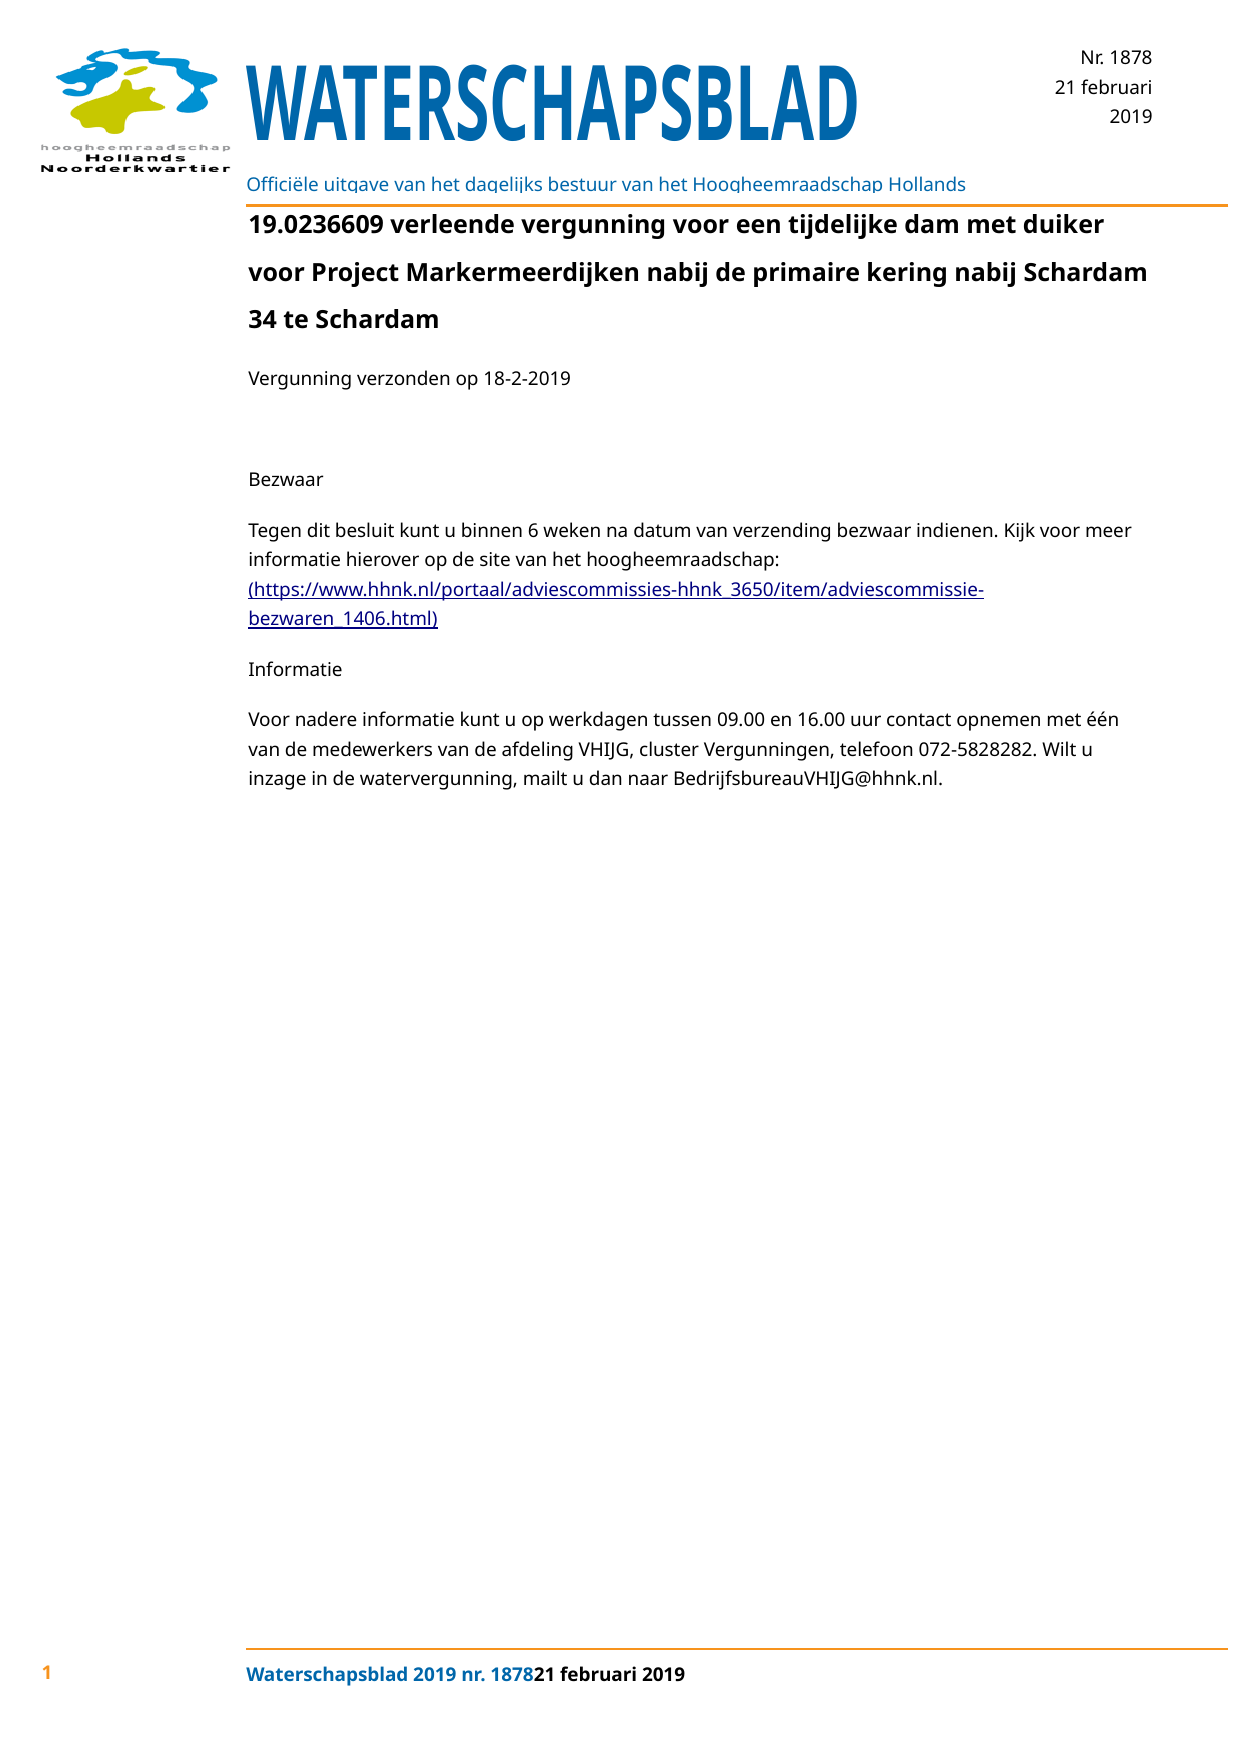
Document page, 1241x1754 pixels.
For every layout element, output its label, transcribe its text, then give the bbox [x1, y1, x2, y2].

text Vergunning verzonden op 18-2-2019 [248, 366, 1152, 391]
text Bezwaar [248, 466, 1152, 492]
text Voor nadere informatie kunt u op werkdagen tussen 09.00 en 16.00 uur contact opnemen met één van de medewerkers van de afdeling VHIJG, cluster Vergunningen, telefoon 072-5828282. Wilt u inzage in de watervergunning, mailt u dan naar BedrijfsbureauVHIJG@hhnk.nl. [248, 706, 1152, 791]
text Tegen dit besluit kunt u binnen 6 weken na datum van verzending bezwaar indienen. Kijk voor meer informatie hierover op de site van het hoogheemraadschap: (https://www.hhnk.nl/portaal/adviescommissies-hhnk_3650/item/adviescommissie-bezwaren_1406.html) [248, 517, 1152, 631]
text Informatie [248, 656, 1152, 682]
text 19.0236609 verleende vergunning voor een tijdelijke dam met duiker voor Project Markermeerdijken nabij de primaire kering nabij Schardam 34 te Schardam [248, 207, 1152, 336]
picture [41, 47, 231, 172]
